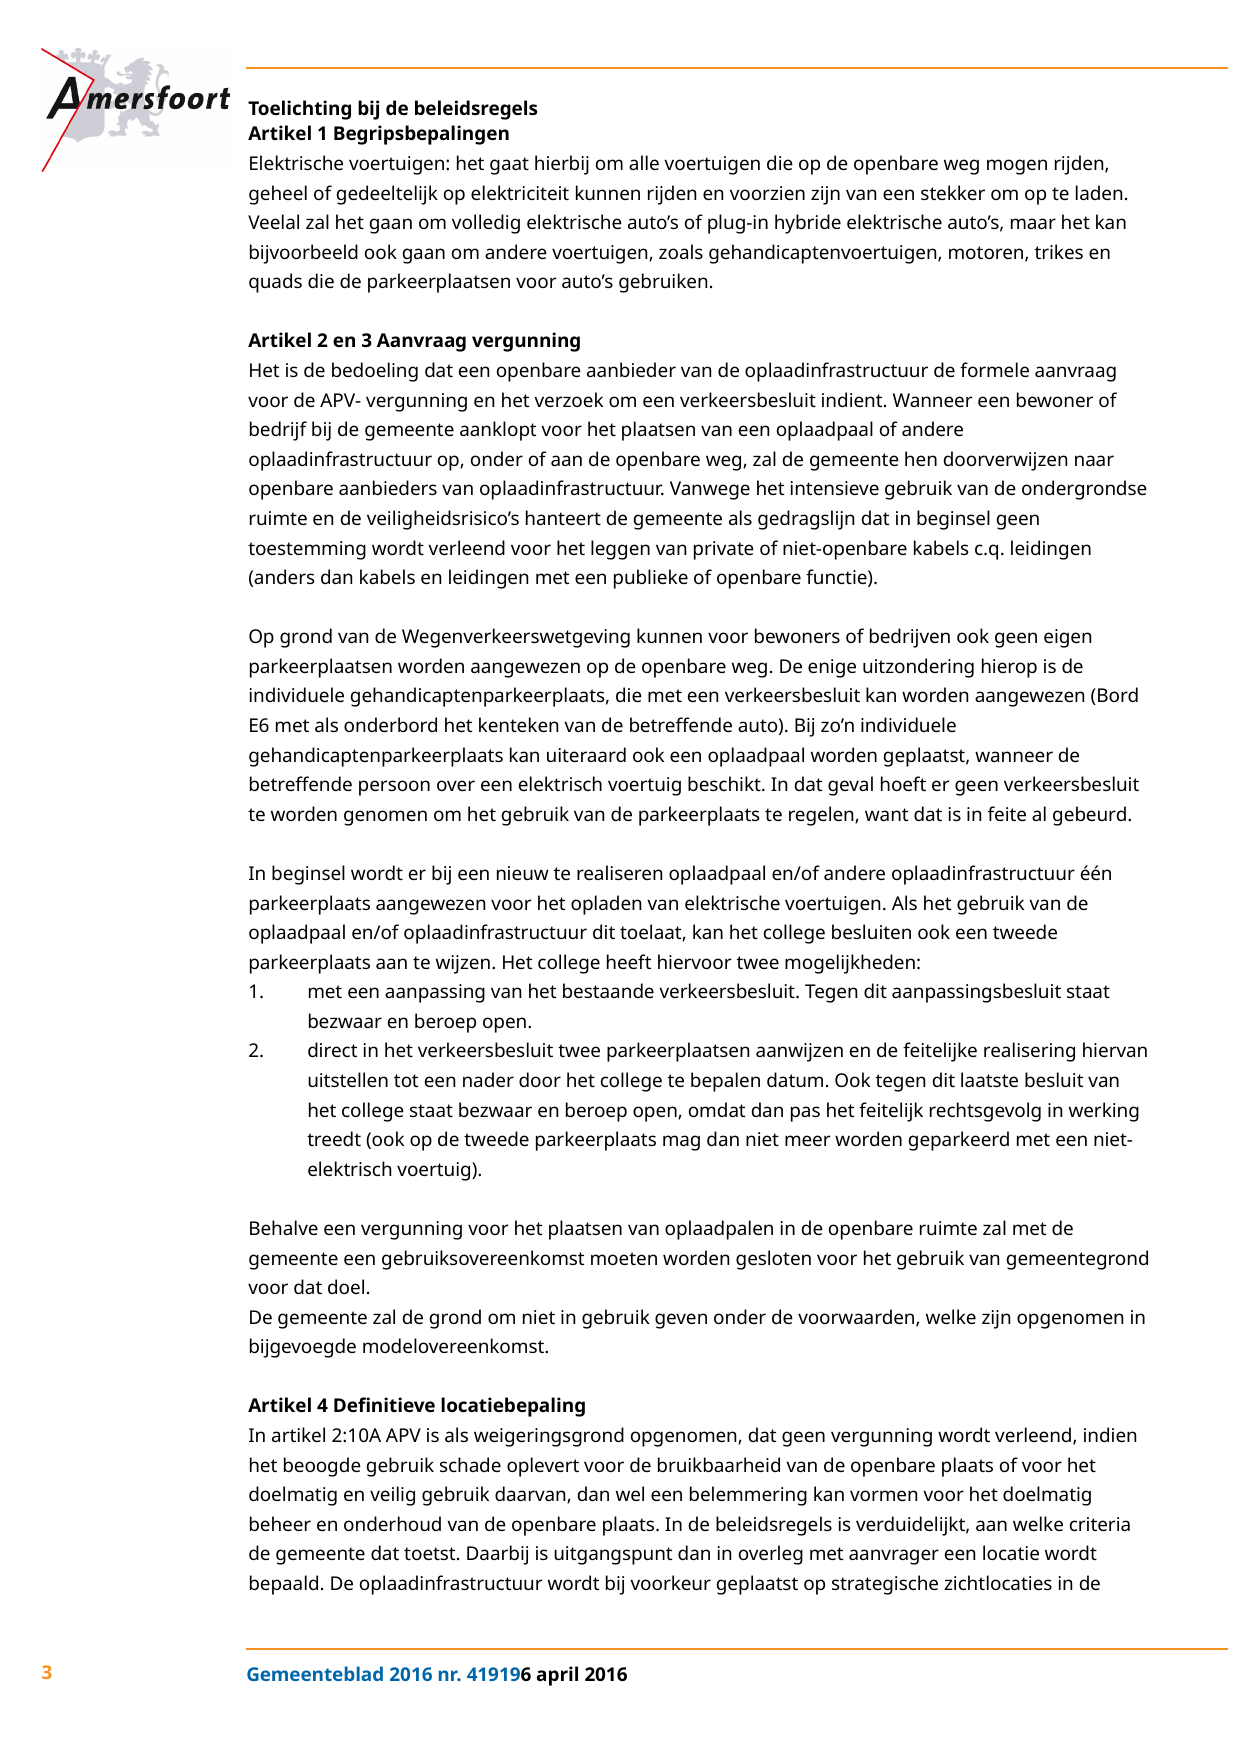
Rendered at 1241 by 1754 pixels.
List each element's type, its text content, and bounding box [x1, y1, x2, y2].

text Artikel 4 Definitieve locatiebepaling [248, 1393, 1152, 1418]
text De gemeente zal de grond om niet in gebruik geven onder de voorwaarden, welke zijn opgenomen in bijgevoegde modelovereenkomst. [248, 1304, 1152, 1359]
text Artikel 1 Begripsbepalingen [248, 121, 1152, 146]
text In artikel 2:10A APV is als weigeringsgrond opgenomen, dat geen vergunning wordt verleend, indien het beoogde gebruik schade oplevert voor de bruikbaarheid van de openbare plaats of voor het doelmatig en veilig gebruik daarvan, dan wel een belemmering kan vormen voor het doelmatig beheer en onderhoud van de openbare plaats. In de beleidsregels is verduidelijkt, aan welke criteria de gemeente dat toetst. Daarbij is uitgangspunt dan in overleg met aanvrager een locatie wordt bepaald. De oplaadinfrastructuur wordt bij voorkeur geplaatst op strategische zichtlocaties in de [248, 1422, 1152, 1596]
text In beginsel wordt er bij een nieuw te realiseren oplaadpaal en/of andere oplaadinfrastructuur één parkeerplaats aangewezen voor het opladen van elektrische voertuigen. Als het gebruik van de oplaadpaal en/of oplaadinfrastructuur dit toelaat, kan het college besluiten ook een tweede parkeerplaats aan te wijzen. Het college heeft hiervoor twee mogelijkheden: [248, 860, 1152, 975]
text Toelichting bij de beleidsregels [248, 95, 1152, 121]
text Op grond van de Wegenverkeerswetgeving kunnen voor bewoners of bedrijven ook geen eigen parkeerplaatsen worden aangewezen op de openbare weg. De enige uitzondering hierop is de individuele gehandicaptenparkeerplaats, die met een verkeersbesluit kan worden aangewezen (Bord E6 met als onderbord het kenteken van de betreffende auto). Bij zo’n individuele gehandicaptenparkeerplaats kan uiteraard ook een oplaadpaal worden geplaatst, wanneer de betreffende persoon over een elektrisch voertuig beschikt. In dat geval hoeft er geen verkeersbesluit te worden genomen om het gebruik van de parkeerplaats te regelen, want dat is in feite al gebeurd. [248, 623, 1152, 827]
list direct in het verkeersbesluit twee parkeerplaatsen aanwijzen en de feitelijke realisering hiervan uitstellen tot een nader door het college te bepalen datum. Ook tegen dit laatste besluit van het college staat bezwaar en beroep open, omdat dan pas het feitelijk rechtsgevolg in werking treedt (ook op de tweede parkeerplaats mag dan niet meer worden geparkeerd met een niet-elektrisch voertuig). [248, 1038, 1152, 1182]
text Artikel 2 en 3 Aanvraag vergunning [248, 328, 1152, 353]
text Elektrische voertuigen: het gaat hierbij om alle voertuigen die op de openbare weg mogen rijden, geheel of gedeeltelijk op elektriciteit kunnen rijden en voorzien zijn van een stekker om op te laden. Veelal zal het gaan om volledig elektrische auto’s of plug-in hybride elektrische auto’s, maar het kan bijvoorbeeld ook gaan om andere voertuigen, zoals gehandicaptenvoertuigen, motoren, trikes en quads die de parkeerplaatsen voor auto’s gebruiken. [248, 150, 1152, 294]
list met een aanpassing van het bestaande verkeersbesluit. Tegen dit aanpassingsbesluit staat bezwaar en beroep open. [248, 978, 1152, 1034]
text Het is de bedoeling dat een openbare aanbieder van de oplaadinfrastructuur de formele aanvraag voor de APV- vergunning en het verzoek om een verkeersbesluit indient. Wanneer een bewoner of bedrijf bij de gemeente aanklopt voor het plaatsen van een oplaadpaal of andere oplaadinfrastructuur op, onder of aan de openbare weg, zal de gemeente hen doorverwijzen naar openbare aanbieders van oplaadinfrastructuur. Vanwege het intensieve gebruik van de ondergrondse ruimte en de veiligheidsrisico’s hanteert de gemeente als gedragslijn dat in beginsel geen toestemming wordt verleend voor het leggen van private of niet-openbare kabels c.q. leidingen (anders dan kabels en leidingen met een publieke of openbare functie). [248, 357, 1152, 590]
text Behalve een vergunning voor het plaatsen van oplaadpalen in de openbare ruimte zal met de gemeente een gebruiksovereenkomst moeten worden gesloten voor het gebruik van gemeentegrond voor dat doel. [248, 1215, 1152, 1300]
picture [41, 47, 231, 172]
